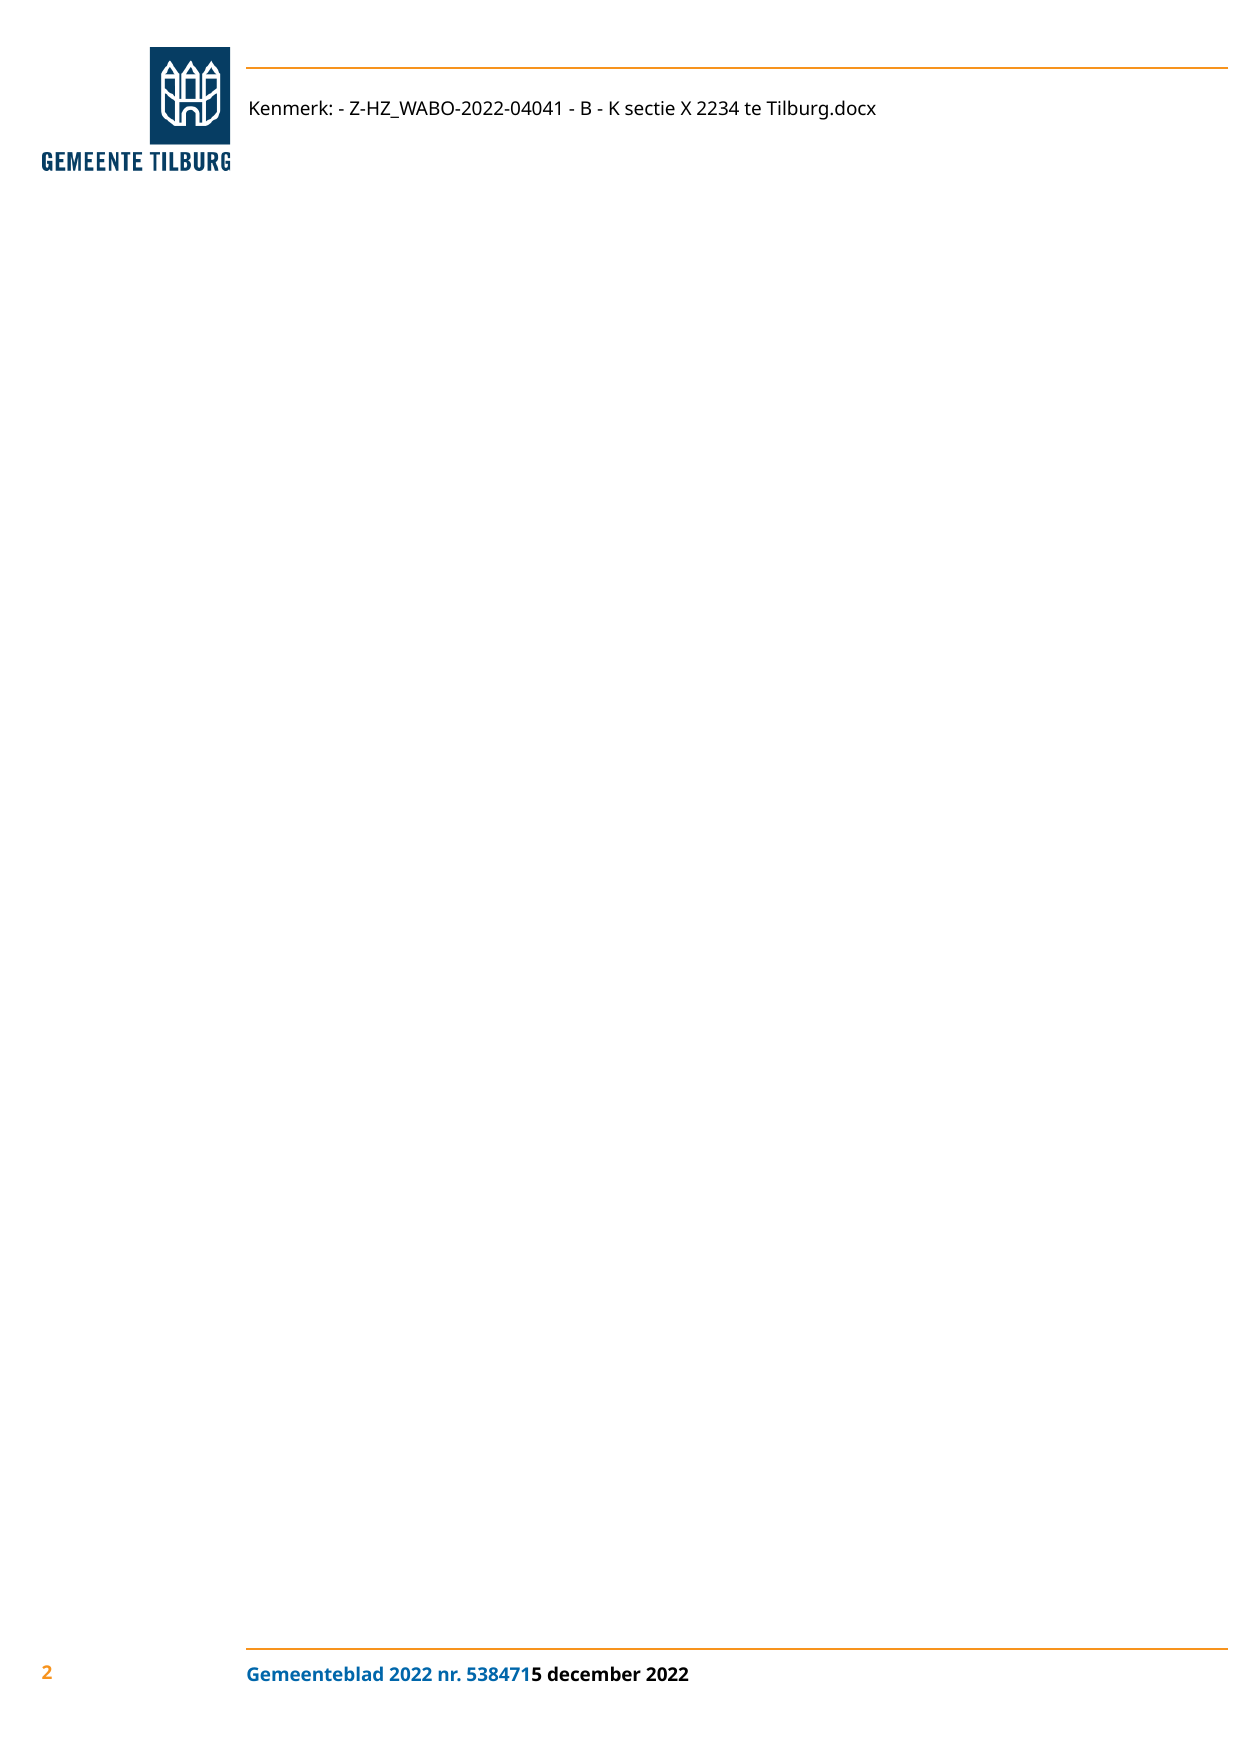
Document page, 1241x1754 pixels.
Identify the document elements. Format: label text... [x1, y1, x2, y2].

text Kenmerk: - Z-HZ_WABO-2022-04041 - B - K sectie X 2234 te Tilburg.docx [248, 95, 1152, 121]
picture [41, 47, 231, 172]
